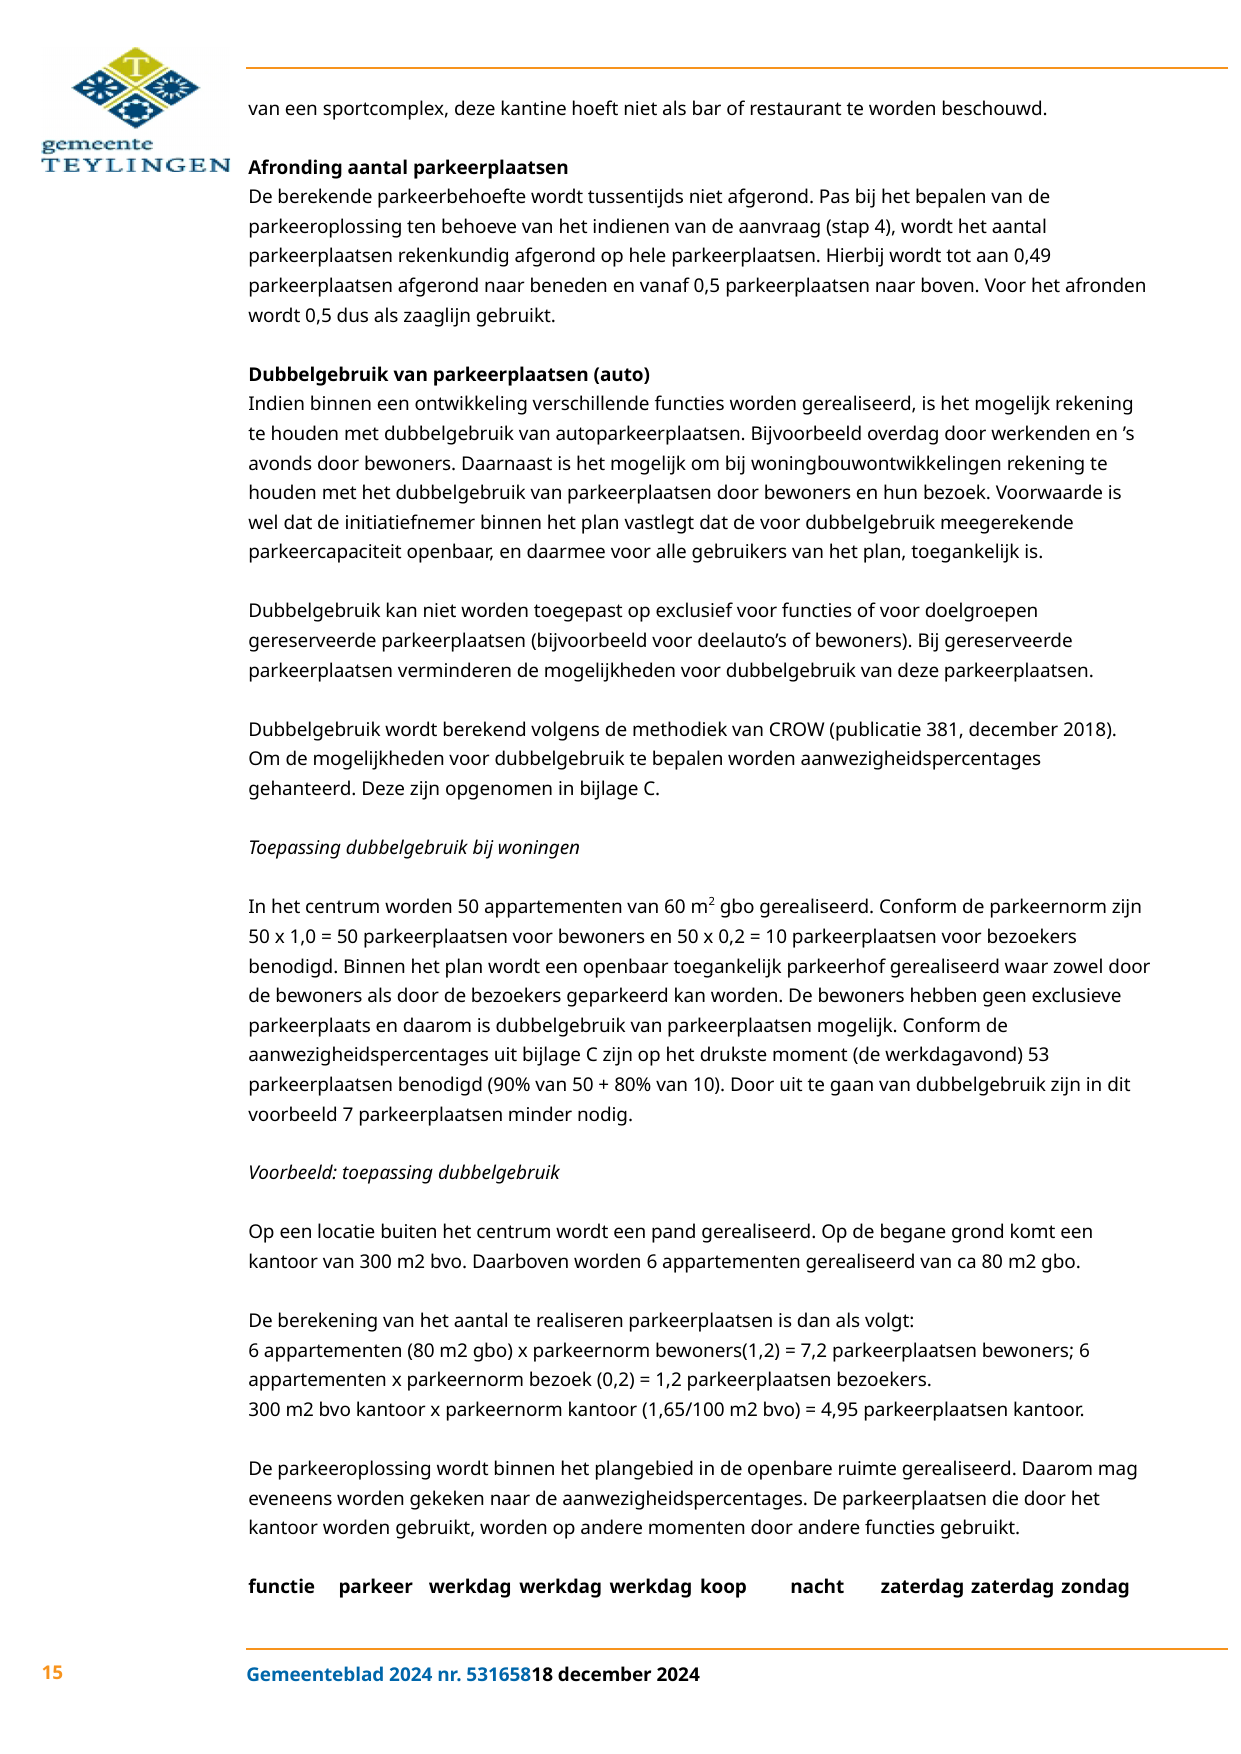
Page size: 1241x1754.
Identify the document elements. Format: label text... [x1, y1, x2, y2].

table_header parkeer [338, 1573, 429, 1599]
picture [41, 47, 231, 172]
table_header Voorbeeld: toepassing dubbelgebruik Op een locatie buiten het centrum wordt een pand gerealiseerd. Op de begane grond komt een kantoor van 300 m2 bvo. Daarboven worden 6 appartementen gerealiseerd van ca 80 m2 gbo. De berekening van het aantal te realiseren parkeerplaatsen is dan als volgt: 6 appartementen (80 m2 gbo) x parkeernorm bewoners(1,2) = 7,2 parkeerplaatsen bewoners; 6 appartementen x parkeernorm bezoek (0,2) = 1,2 parkeerplaatsen bezoekers. 300 m2 bvo kantoor x parkeernorm kantoor (1,65/100 m2 bvo) = 4,95 parkeerplaatsen kantoor. De parkeeroplossing wordt binnen het plangebied in de openbare ruimte gerealiseerd. Daarom mag eveneens worden gekeken naar de aanwezigheidspercentages. De parkeerplaatsen die door het kantoor worden gebruikt, worden op andere momenten door andere functies gebruikt. [248, 1159, 1152, 1570]
table_header nacht [790, 1573, 881, 1599]
table_header Toepassing dubbelgebruik bij woningen In het centrum worden 50 appartementen van 60 m2 gbo gerealiseerd. Conform de parkeernorm zijn 50 x 1,0 = 50 parkeerplaatsen voor bewoners en 50 x 0,2 = 10 parkeerplaatsen voor bezoekers benodigd. Binnen het plan wordt een openbaar toegankelijk parkeerhof gerealiseerd waar zowel door de bewoners als door de bezoekers geparkeerd kan worden. De bewoners hebben geen exclusieve parkeerplaats en daarom is dubbelgebruik van parkeerplaatsen mogelijk. Conform de aanwezigheidspercentages uit bijlage C zijn op het drukste moment (de werkdagavond) 53 parkeerplaatsen benodigd (90% van 50 + 80% van 10). Door uit te gaan van dubbelgebruik zijn in dit voorbeeld 7 parkeerplaatsen minder nodig. [248, 835, 1152, 1126]
table_header koop [700, 1573, 790, 1599]
table_header werkdag [609, 1573, 700, 1599]
table_header zaterdag [971, 1573, 1061, 1599]
text De berekende parkeerbehoefte wordt tussentijds niet afgerond. Pas bij het bepalen van de parkeeroplossing ten behoeve van het indienen van de aanvraag (stap 4), wordt het aantal parkeerplaatsen rekenkundig afgerond op hele parkeerplaatsen. Hierbij wordt tot aan 0,49 parkeerplaatsen afgerond naar beneden en vanaf 0,5 parkeerplaatsen naar boven. Voor het afronden wordt 0,5 dus als zaaglijn gebruikt. [248, 183, 1152, 328]
text Afronding aantal parkeerplaatsen [248, 154, 1152, 180]
text Indien binnen een ontwikkeling verschillende functies worden gerealiseerd, is het mogelijk rekening te houden met dubbelgebruik van autoparkeerplaatsen. Bijvoorbeeld overdag door werkenden en ’s avonds door bewoners. Daarnaast is het mogelijk om bij woningbouwontwikkelingen rekening te houden met het dubbelgebruik van parkeerplaatsen door bewoners en hun bezoek. Voorwaarde is wel dat de initiatiefnemer binnen het plan vastlegt dat de voor dubbelgebruik meegerekende parkeercapaciteit openbaar, en daarmee voor alle gebruikers van het plan, toegankelijk is. [248, 391, 1152, 564]
text Dubbelgebruik kan niet worden toegepast op exclusief voor functies of voor doelgroepen gereserveerde parkeerplaatsen (bijvoorbeeld voor deelauto’s of bewoners). Bij gereserveerde parkeerplaatsen verminderen de mogelijkheden voor dubbelgebruik van deze parkeerplaatsen. [248, 598, 1152, 683]
table_header functie [248, 1573, 338, 1599]
text van een sportcomplex, deze kantine hoeft niet als bar of restaurant te worden beschouwd. [248, 95, 1152, 121]
table_header werkdag [519, 1573, 609, 1599]
table_header zondag [1061, 1573, 1152, 1599]
table_header werkdag [429, 1573, 519, 1599]
text Dubbelgebruik wordt berekend volgens de methodiek van CROW (publicatie 381, december 2018). Om de mogelijkheden voor dubbelgebruik te bepalen worden aanwezigheidspercentages gehanteerd. Deze zijn opgenomen in bijlage C. [248, 716, 1152, 801]
table_header zaterdag [881, 1573, 971, 1599]
text Dubbelgebruik van parkeerplaatsen (auto) [248, 361, 1152, 387]
